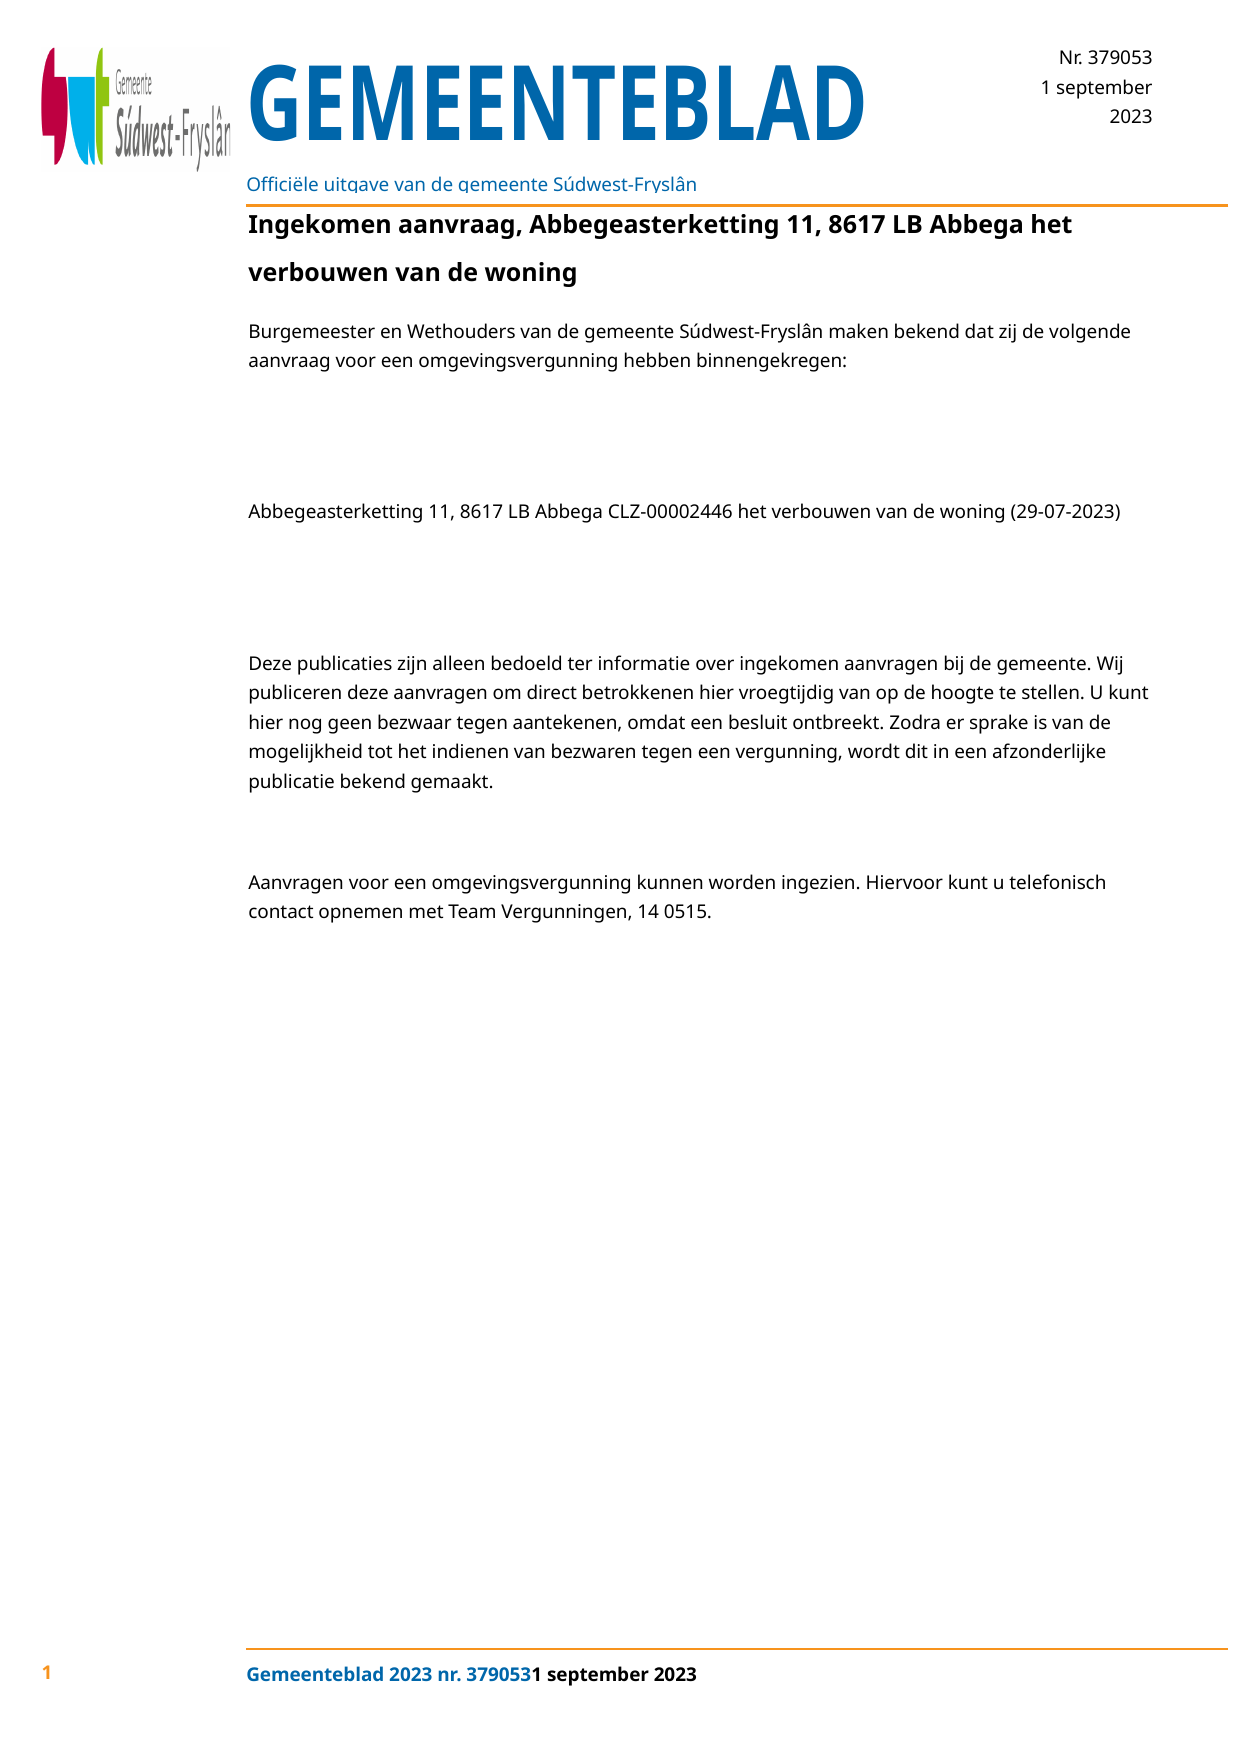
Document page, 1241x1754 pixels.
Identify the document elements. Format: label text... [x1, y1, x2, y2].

text Aanvragen voor een omgevingsvergunning kunnen worden ingezien. Hiervoor kunt u telefonisch contact opnemen met Team Vergunningen, 14 0515. [248, 869, 1152, 924]
text Burgemeester en Wethouders van de gemeente Súdwest-Fryslân maken bekend dat zij de volgende aanvraag voor een omgevingsvergunning hebben binnengekregen: [248, 318, 1152, 373]
text Ingekomen aanvraag, Abbegeasterketting 11, 8617 LB Abbega het verbouwen van de woning [248, 207, 1152, 288]
text Abbegeasterketting 11, 8617 LB Abbega CLZ-00002446 het verbouwen van de woning (29-07-2023) [248, 499, 1152, 524]
picture [41, 47, 231, 172]
text Deze publicaties zijn alleen bedoeld ter informatie over ingekomen aanvragen bij de gemeente. Wij publiceren deze aanvragen om direct betrokkenen hier vroegtijdig van op de hoogte te stellen. U kunt hier nog geen bezwaar tegen aantekenen, omdat een besluit ontbreekt. Zodra er sprake is van de mogelijkheid tot het indienen van bezwaren tegen een vergunning, wordt dit in een afzonderlijke publicatie bekend gemaakt. [248, 650, 1152, 794]
